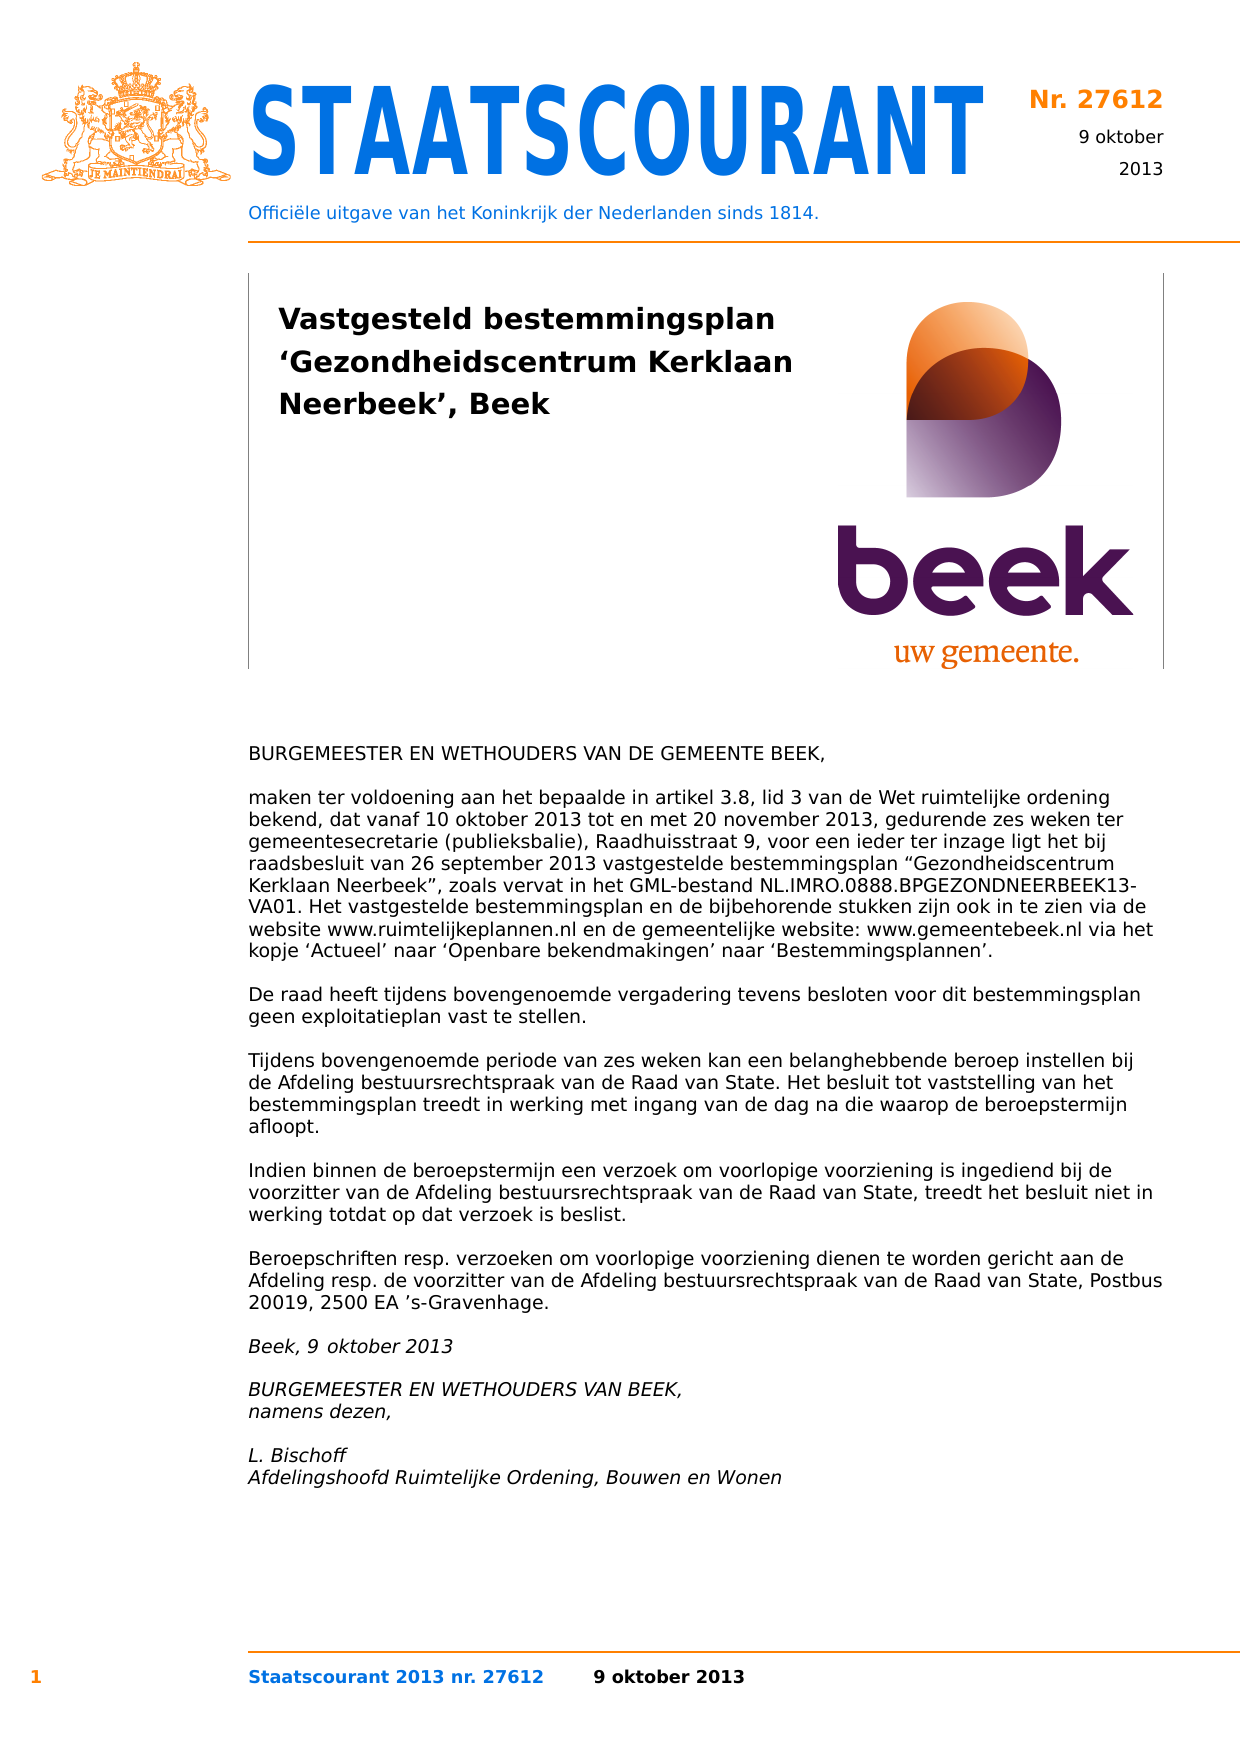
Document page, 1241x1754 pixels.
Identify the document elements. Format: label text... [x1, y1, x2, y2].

table_cell 9 oktober [998, 121, 1240, 153]
table_cell 2013 [998, 153, 1240, 203]
table_header [25, 62, 248, 241]
table_header Nr. 27612 [998, 62, 1240, 121]
text Beek, 9 oktober 2013 [248, 1336, 1163, 1357]
text maken ter voldoening aan het bepaalde in artikel 3.8, lid 3 van de Wet ruimtelijke ordening bekend, dat vanaf 10 oktober 2013 tot en met 20 november 2013, gedurende zes weken ter gemeentesecretarie (publieksbalie), Raadhuisstraat 9, voor een ieder ter inzage ligt het bij raadsbesluit van 26 september 2013 vastgestelde bestemmingsplan “Gezondheidscentrum Kerklaan Neerbeek”, zoals vervat in het GML-bestand NL.IMRO.0888.BPGEZONDNEERBEEK13-VA01. Het vastgestelde bestemmingsplan en de bijbehorende stukken zijn ook in te zien via de website www.ruimtelijkeplannen.nl en de gemeentelijke website: www.gemeentebeek.nl via het kopje ‘Actueel’ naar ‘Openbare bekendmakingen’ naar ‘Bestemmingsplannen’. [248, 787, 1163, 962]
text Indien binnen de beroepstermijn een verzoek om voorlopige voorziening is ingediend bij de voorzitter van de Afdeling bestuursrechtspraak van de Raad van State, treedt het besluit niet in werking totdat op dat verzoek is beslist. [248, 1160, 1163, 1226]
text Beroepschriften resp. verzoeken om voorlopige voorziening dienen te worden gericht aan de Afdeling resp. de voorzitter van de Afdeling bestuursrechtspraak van de Raad van State, Postbus 20019, 2500 EA ’s-Gravenhage. [248, 1248, 1163, 1314]
text Tijdens bovengenoemde periode van zes weken kan een belanghebbende beroep instellen bij de Afdeling bestuursrechtspraak van de Raad van State. Het besluit tot vaststelling van het bestemmingsplan treedt in werking met ingang van de dag na die waarop de beroepstermijn afloopt. [248, 1050, 1163, 1138]
picture [838, 302, 1134, 669]
picture [41, 62, 231, 186]
table_header STAATSCOURANT [248, 62, 998, 203]
subtitle Vastgesteld bestemmingsplan ‘Gezondheidscentrum Kerklaan Neerbeek’, Beek [249, 273, 1163, 669]
text BURGEMEESTER EN WETHOUDERS VAN BEEK, namens dezen, L. Bischoff Afdelingshoofd Ruimtelijke Ordening, Bouwen en Wonen [248, 1379, 1163, 1489]
text De raad heeft tijdens bovengenoemde vergadering tevens besloten voor dit bestemmingsplan geen exploitatieplan vast te stellen. [248, 984, 1163, 1028]
text BURGEMEESTER EN WETHOUDERS VAN DE GEMEENTE BEEK, [248, 743, 1163, 765]
table_cell Officiële uitgave van het Koninkrijk der Nederlanden sinds 1814. [248, 203, 1240, 241]
